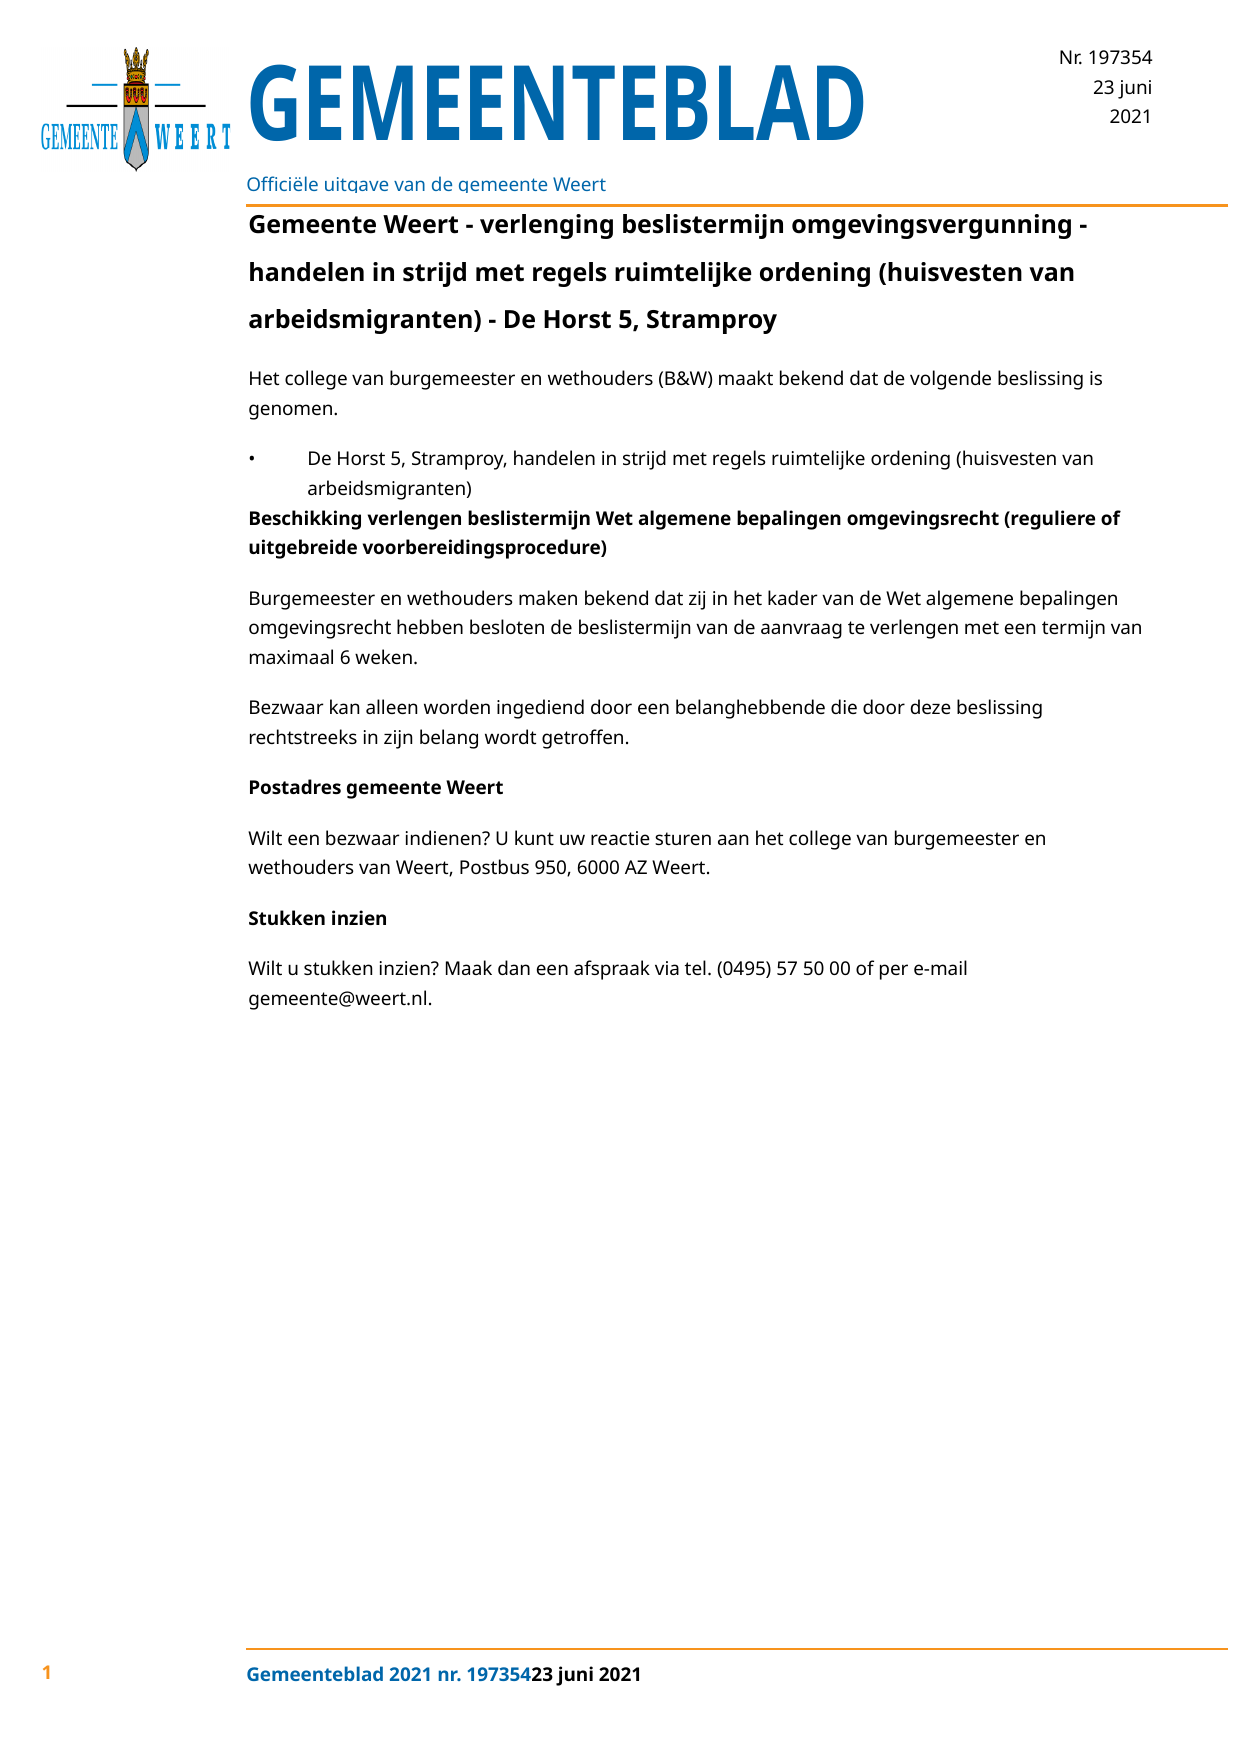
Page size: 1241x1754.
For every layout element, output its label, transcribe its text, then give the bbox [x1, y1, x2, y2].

text Stukken inzien [248, 905, 1152, 930]
text Bezwaar kan alleen worden ingediend door een belanghebbende die door deze beslissing rechtstreeks in zijn belang wordt getroffen. [248, 694, 1152, 749]
text Het college van burgemeester en wethouders (B&W) maakt bekend dat de volgende beslissing is genomen. [248, 366, 1152, 421]
text Beschikking verlengen beslistermijn Wet algemene bepalingen omgevingsrecht (reguliere of uitgebreide voorbereidingsprocedure) [248, 505, 1152, 560]
text Wilt u stukken inzien? Maak dan een afspraak via tel. (0495) 57 50 00 of per e-mail gemeente@weert.nl. [248, 955, 1152, 1010]
list De Horst 5, Stramproy, handelen in strijd met regels ruimtelijke ordening (huisvesten van arbeidsmigranten) [248, 446, 1152, 501]
text Postadres gemeente Weert [248, 774, 1152, 800]
text Gemeente Weert - verlenging beslistermijn omgevingsvergunning - handelen in strijd met regels ruimtelijke ordening (huisvesten van arbeidsmigranten) - De Horst 5, Stramproy [248, 207, 1152, 336]
text Wilt een bezwaar indienen? U kunt uw reactie sturen aan het college van burgemeester en wethouders van Weert, Postbus 950, 6000 AZ Weert. [248, 825, 1152, 880]
text Burgemeester en wethouders maken bekend dat zij in het kader van de Wet algemene bepalingen omgevingsrecht hebben besloten de beslistermijn van de aanvraag te verlengen met een termijn van maximaal 6 weken. [248, 585, 1152, 669]
picture [41, 47, 231, 172]
